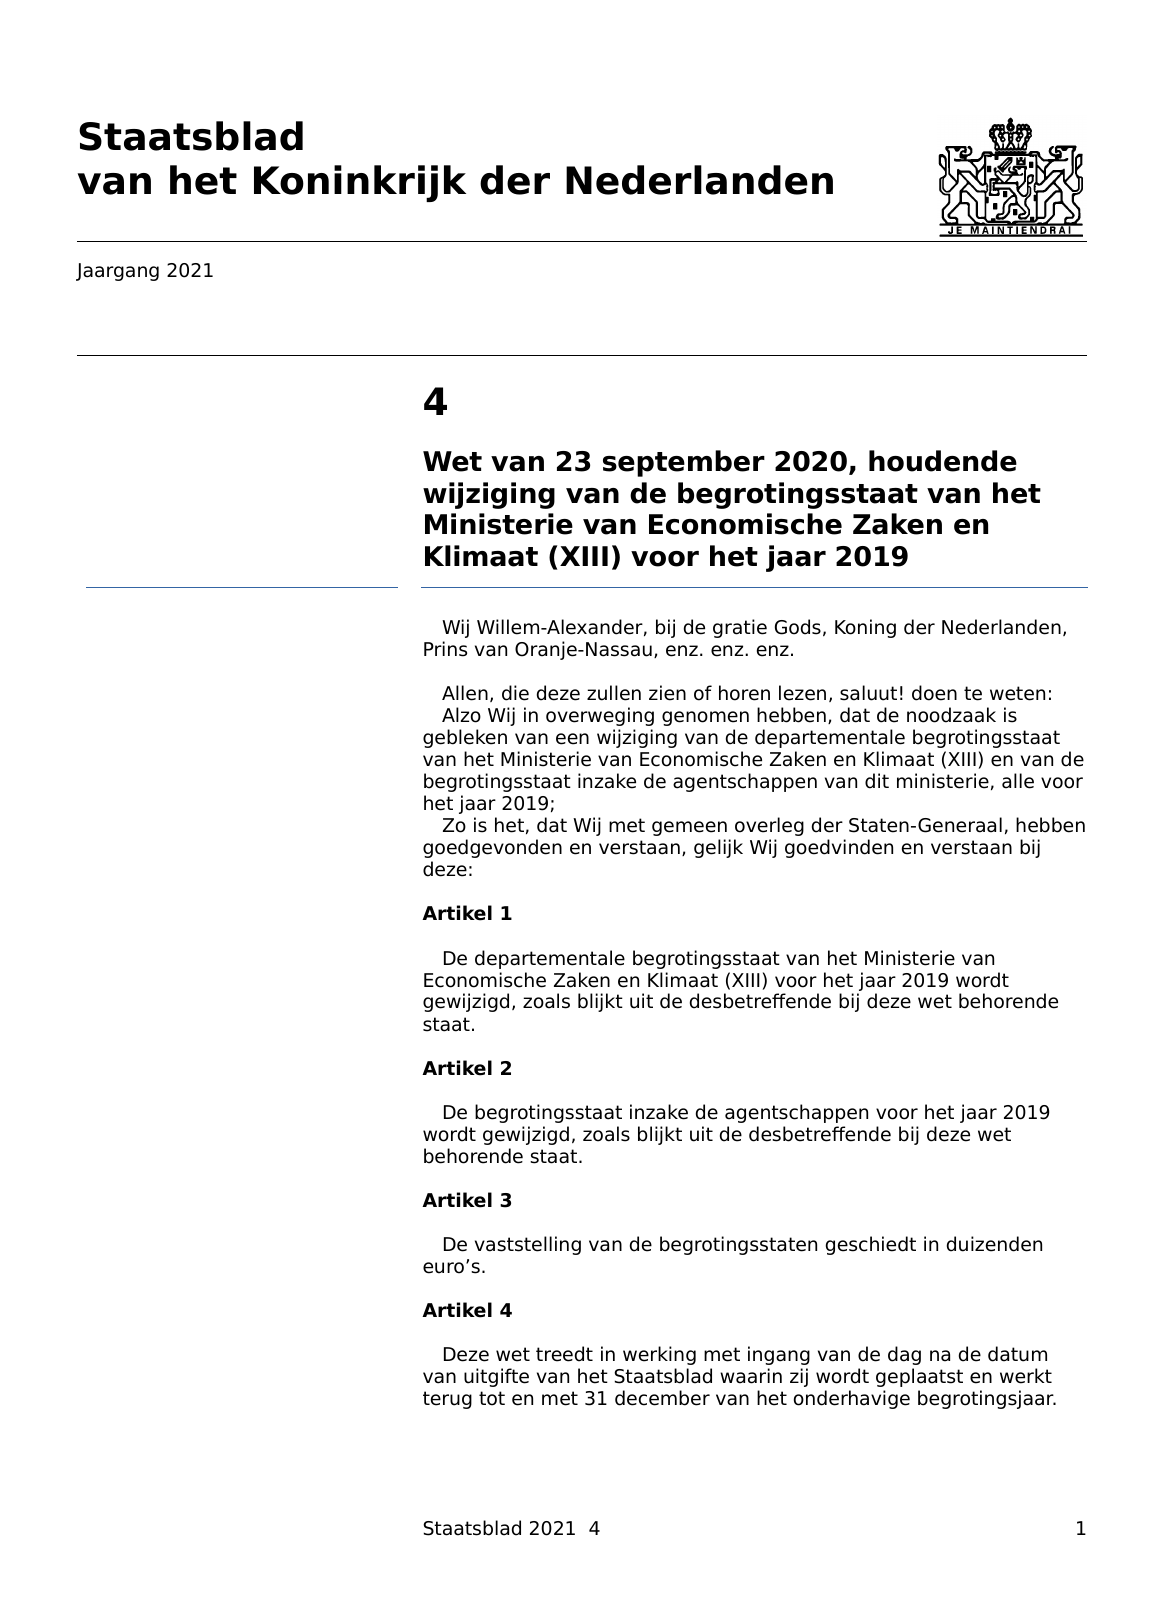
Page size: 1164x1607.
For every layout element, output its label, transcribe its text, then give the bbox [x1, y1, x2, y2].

text De vaststelling van de begrotingsstaten geschiedt in duizenden euro’s. [422, 1234, 1087, 1278]
table_header Staatsblad van het Koninkrijk der Nederlanden [77, 100, 886, 241]
text De begrotingsstaat inzake de agentschappen voor het jaar 2019 wordt gewijzigd, zoals blijkt uit de desbetreffende bij deze wet behorende staat. [422, 1102, 1087, 1168]
picture [936, 115, 1087, 240]
subtitle Artikel 1 [422, 903, 1087, 925]
text Wij Willem-Alexander, bij de gratie Gods, Koning der Nederlanden, Prins van Oranje-Nassau, enz. enz. enz. [422, 617, 1087, 661]
text De departementale begrotingsstaat van het Ministerie van Economische Zaken en Klimaat (XIII) voor het jaar 2019 wordt gewijzigd, zoals blijkt uit de desbetreffende bij deze wet behorende staat. [422, 947, 1087, 1035]
table_header [886, 100, 1087, 241]
subtitle 4 [422, 381, 1087, 424]
text Zo is het, dat Wij met gemeen overleg der Staten-Generaal, hebben goedgevonden en verstaan, gelijk Wij goedvinden en verstaan bij deze: [422, 815, 1087, 881]
text Deze wet treedt in werking met ingang van de dag na de datum van uitgifte van het Staatsblad waarin zij wordt geplaatst en werkt terug tot en met 31 december van het onderhavige begrotingsjaar. [422, 1344, 1087, 1410]
text Wet van 23 september 2020, houdende wijziging van de begrotingsstaat van het Ministerie van Economische Zaken en Klimaat (XIII) voor het jaar 2019 [422, 447, 1087, 573]
subtitle Artikel 2 [422, 1058, 1087, 1079]
text Alzo Wij in overweging genomen hebben, dat de noodzaak is gebleken van een wijziging van de departementale begrotingsstaat van het Ministerie van Economische Zaken en Klimaat (XIII) en van de begrotingsstaat inzake de agentschappen van dit ministerie, alle voor het jaar 2019; [422, 705, 1087, 815]
subtitle Artikel 3 [422, 1190, 1087, 1212]
text Allen, die deze zullen zien of horen lezen, saluut! doen te weten: [422, 683, 1087, 705]
table_cell Jaargang 2021 [77, 242, 1087, 355]
subtitle Artikel 4 [422, 1300, 1087, 1322]
